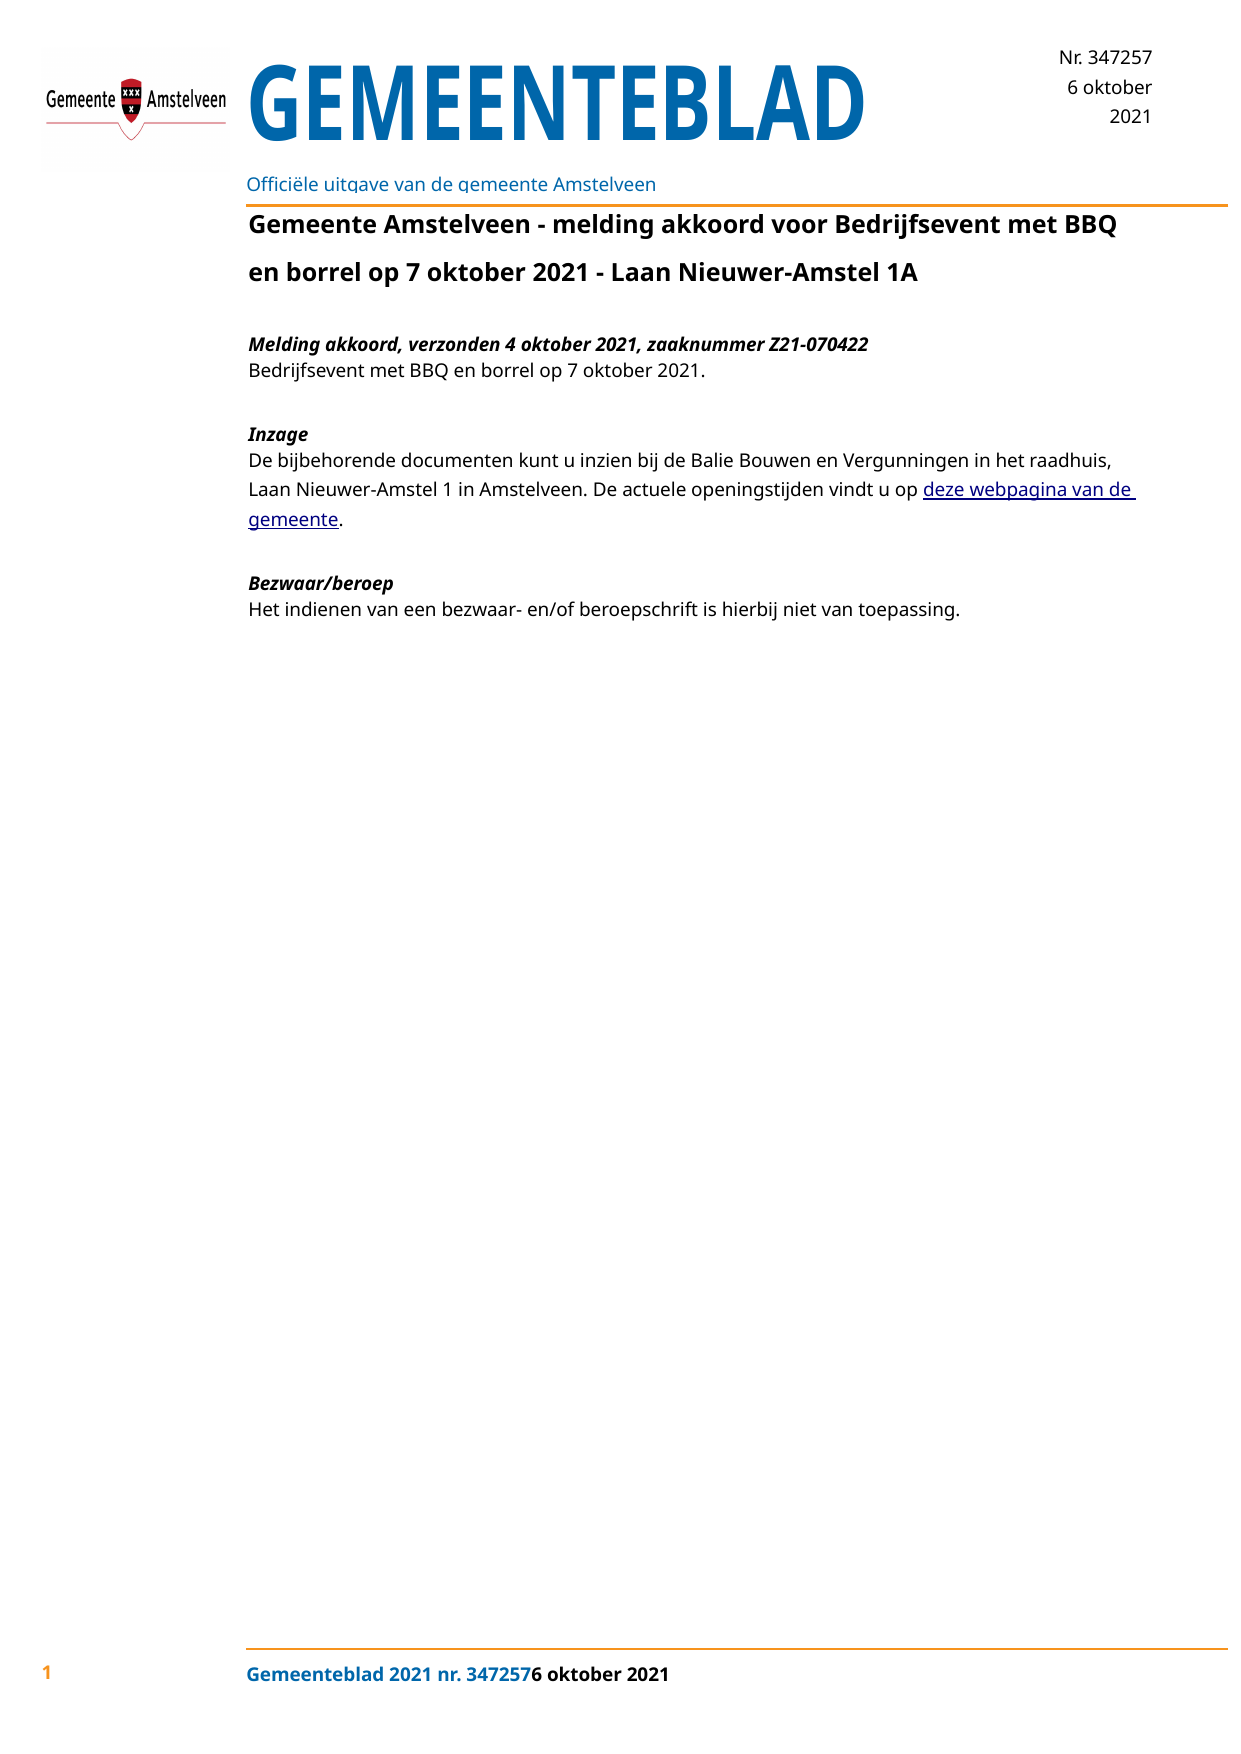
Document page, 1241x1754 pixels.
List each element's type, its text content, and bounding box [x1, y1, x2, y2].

text De bijbehorende documenten kunt u inzien bij de Balie Bouwen en Vergunningen in het raadhuis, Laan Nieuwer-Amstel 1 in Amstelveen. De actuele openingstijden vindt u op deze webpagina van de gemeente. [248, 447, 1152, 532]
picture [41, 47, 231, 172]
text Melding akkoord, verzonden 4 oktober 2021, zaaknummer Z21-070422 [248, 331, 1152, 357]
text Bezwaar/beroep [248, 570, 1152, 596]
text Bedrijfsevent met BBQ en borrel op 7 oktober 2021. [248, 357, 1152, 383]
text Gemeente Amstelveen - melding akkoord voor Bedrijfsevent met BBQ en borrel op 7 oktober 2021 - Laan Nieuwer-Amstel 1A [248, 207, 1152, 288]
text Het indienen van een bezwaar- en/of beroepschrift is hierbij niet van toepassing. [248, 596, 1152, 621]
text Inzage [248, 421, 1152, 447]
